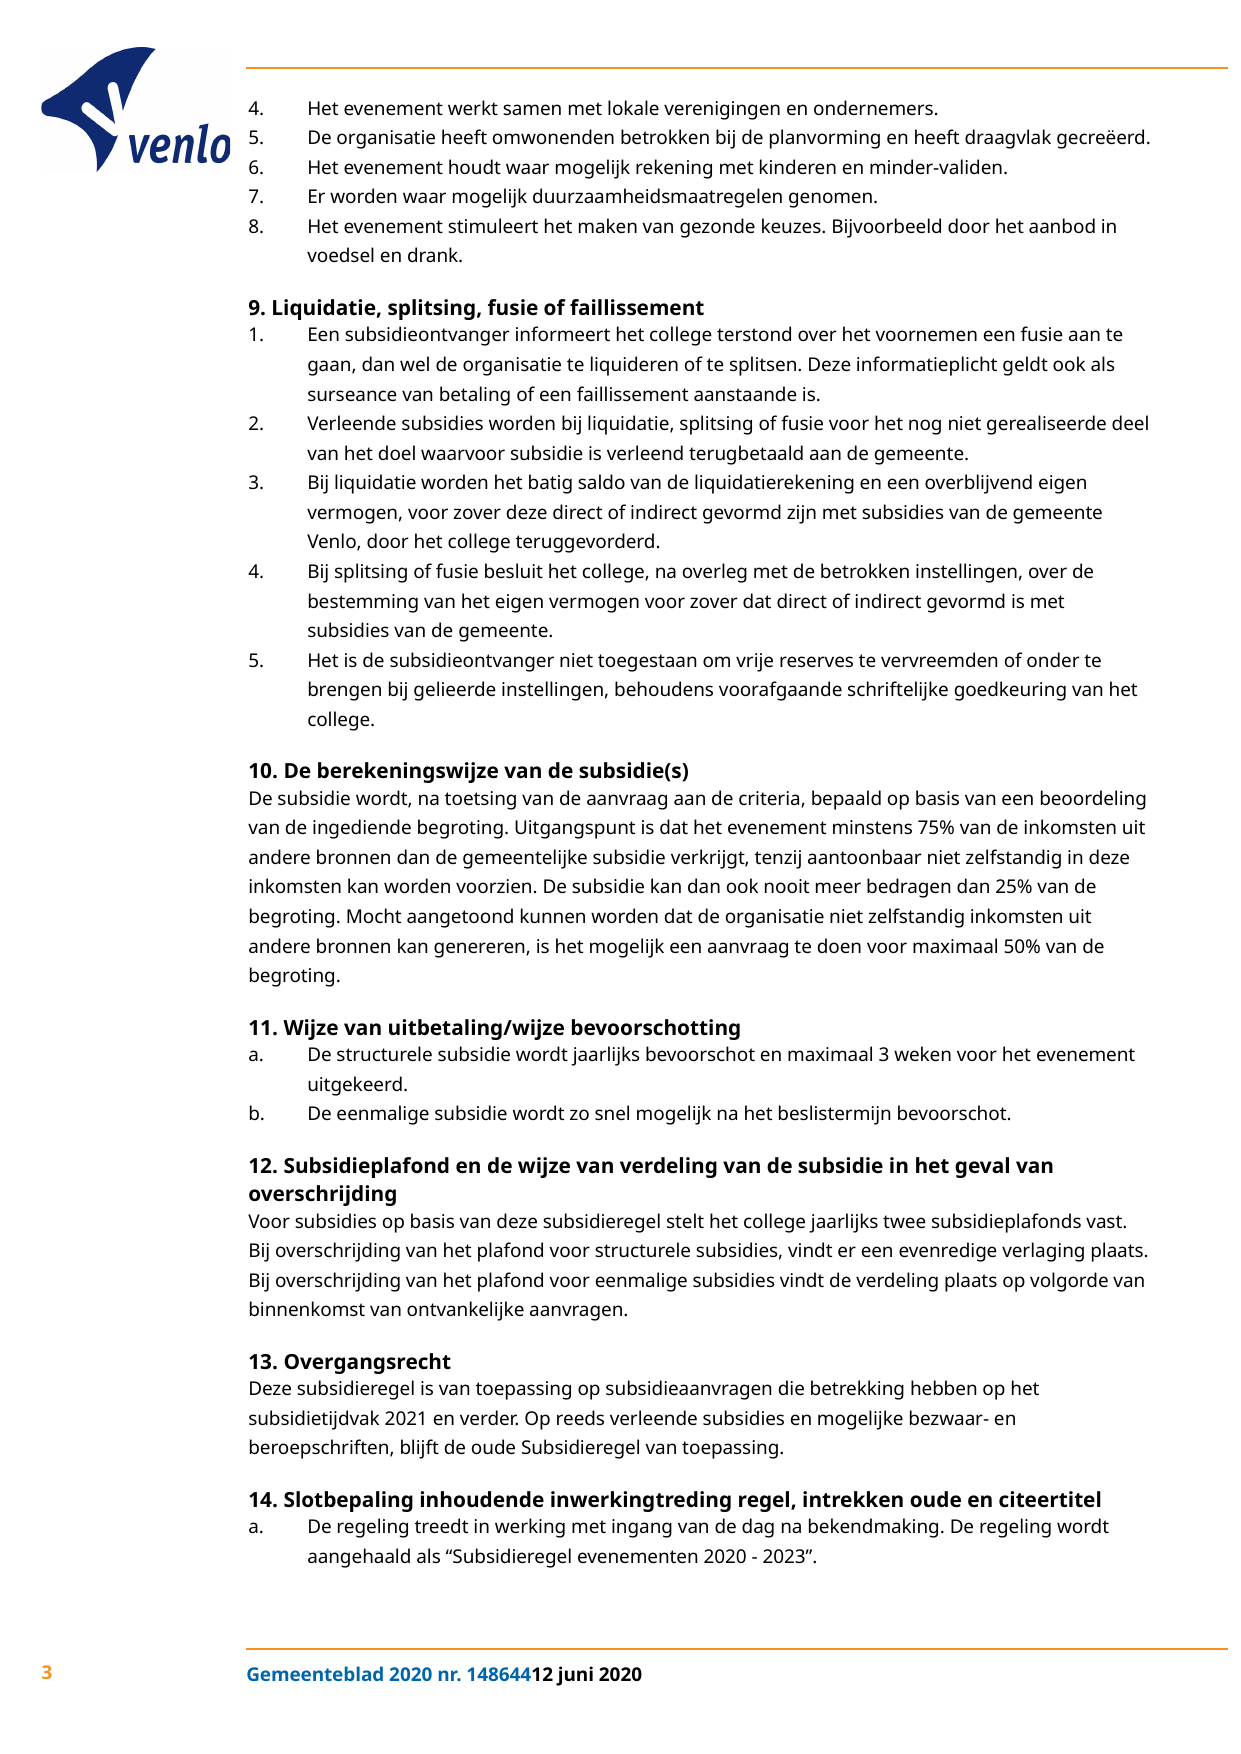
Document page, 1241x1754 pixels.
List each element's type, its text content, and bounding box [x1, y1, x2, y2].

list Het evenement werkt samen met lokale verenigingen en ondernemers. [248, 95, 1152, 121]
list Het evenement stimuleert het maken van gezonde keuzes. Bijvoorbeeld door het aanbod in voedsel en drank. [248, 213, 1152, 268]
text De subsidie wordt, na toetsing van de aanvraag aan de criteria, bepaald op basis van een beoordeling van de ingediende begroting. Uitgangspunt is dat het evenement minstens 75% van de inkomsten uit andere bronnen dan de gemeentelijke subsidie verkrijgt, tenzij aantoonbaar niet zelfstandig in deze inkomsten kan worden voorzien. De subsidie kan dan ook nooit meer bedragen dan 25% van de begroting. Mocht aangetoond kunnen worden dat de organisatie niet zelfstandig inkomsten uit andere bronnen kan genereren, is het mogelijk een aanvraag te doen voor maximaal 50% van de begroting. [248, 785, 1152, 988]
list Een subsidieontvanger informeert het college terstond over het voornemen een fusie aan te gaan, dan wel de organisatie te liquideren of te splitsen. Deze informatieplicht geldt ook als surseance van betaling of een faillissement aanstaande is. [248, 322, 1152, 406]
text 10. De berekeningswijze van de subsidie(s) [248, 757, 1152, 785]
list De structurele subsidie wordt jaarlijks bevoorschot en maximaal 3 weken voor het evenement uitgekeerd. [248, 1041, 1152, 1097]
list Het is de subsidieontvanger niet toegestaan om vrije reserves te vervreemden of onder te brengen bij gelieerde instellingen, behoudens voorafgaande schriftelijke goedkeuring van het college. [248, 647, 1152, 732]
list De organisatie heeft omwonenden betrokken bij de planvorming en heeft draagvlak gecreëerd. [248, 124, 1152, 150]
text 12. Subsidieplafond en de wijze van verdeling van de subsidie in het geval van overschrijding [248, 1151, 1152, 1208]
text 14. Slotbepaling inhoudende inwerkingtreding regel, intrekken oude en citeertitel [248, 1485, 1152, 1513]
list Bij splitsing of fusie besluit het college, na overleg met de betrokken instellingen, over de bestemming van het eigen vermogen voor zover dat direct of indirect gevormd is met subsidies van de gemeente. [248, 558, 1152, 643]
list Verleende subsidies worden bij liquidatie, splitsing of fusie voor het nog niet gerealiseerde deel van het doel waarvoor subsidie is verleend terugbetaald aan de gemeente. [248, 410, 1152, 466]
list Bij liquidatie worden het batig saldo van de liquidatierekening en een overblijvend eigen vermogen, voor zover deze direct of indirect gevormd zijn met subsidies van de gemeente Venlo, door het college teruggevorderd. [248, 469, 1152, 554]
picture [41, 47, 231, 172]
list Het evenement houdt waar mogelijk rekening met kinderen en minder-validen. [248, 154, 1152, 180]
text 11. Wijze van uitbetaling/wijze bevoorschotting [248, 1013, 1152, 1041]
list De regeling treedt in werking met ingang van de dag na bekendmaking. De regeling wordt aangehaald als “Subsidieregel evenementen 2020 - 2023”. [248, 1513, 1152, 1569]
list De eenmalige subsidie wordt zo snel mogelijk na het beslistermijn bevoorschot. [248, 1101, 1152, 1126]
text Deze subsidieregel is van toepassing op subsidieaanvragen die betrekking hebben op het subsidietijdvak 2021 en verder. Op reeds verleende subsidies en mogelijke bezwaar- en beroepschriften, blijft de oude Subsidieregel van toepassing. [248, 1375, 1152, 1460]
text Voor subsidies op basis van deze subsidieregel stelt het college jaarlijks twee subsidieplafonds vast. Bij overschrijding van het plafond voor structurele subsidies, vindt er een evenredige verlaging plaats. Bij overschrijding van het plafond voor eenmalige subsidies vindt de verdeling plaats op volgorde van binnenkomst van ontvankelijke aanvragen. [248, 1208, 1152, 1322]
text 9. Liquidatie, splitsing, fusie of faillissement [248, 293, 1152, 322]
text 13. Overgangsrecht [248, 1347, 1152, 1375]
list Er worden waar mogelijk duurzaamheidsmaatregelen genomen. [248, 183, 1152, 209]
